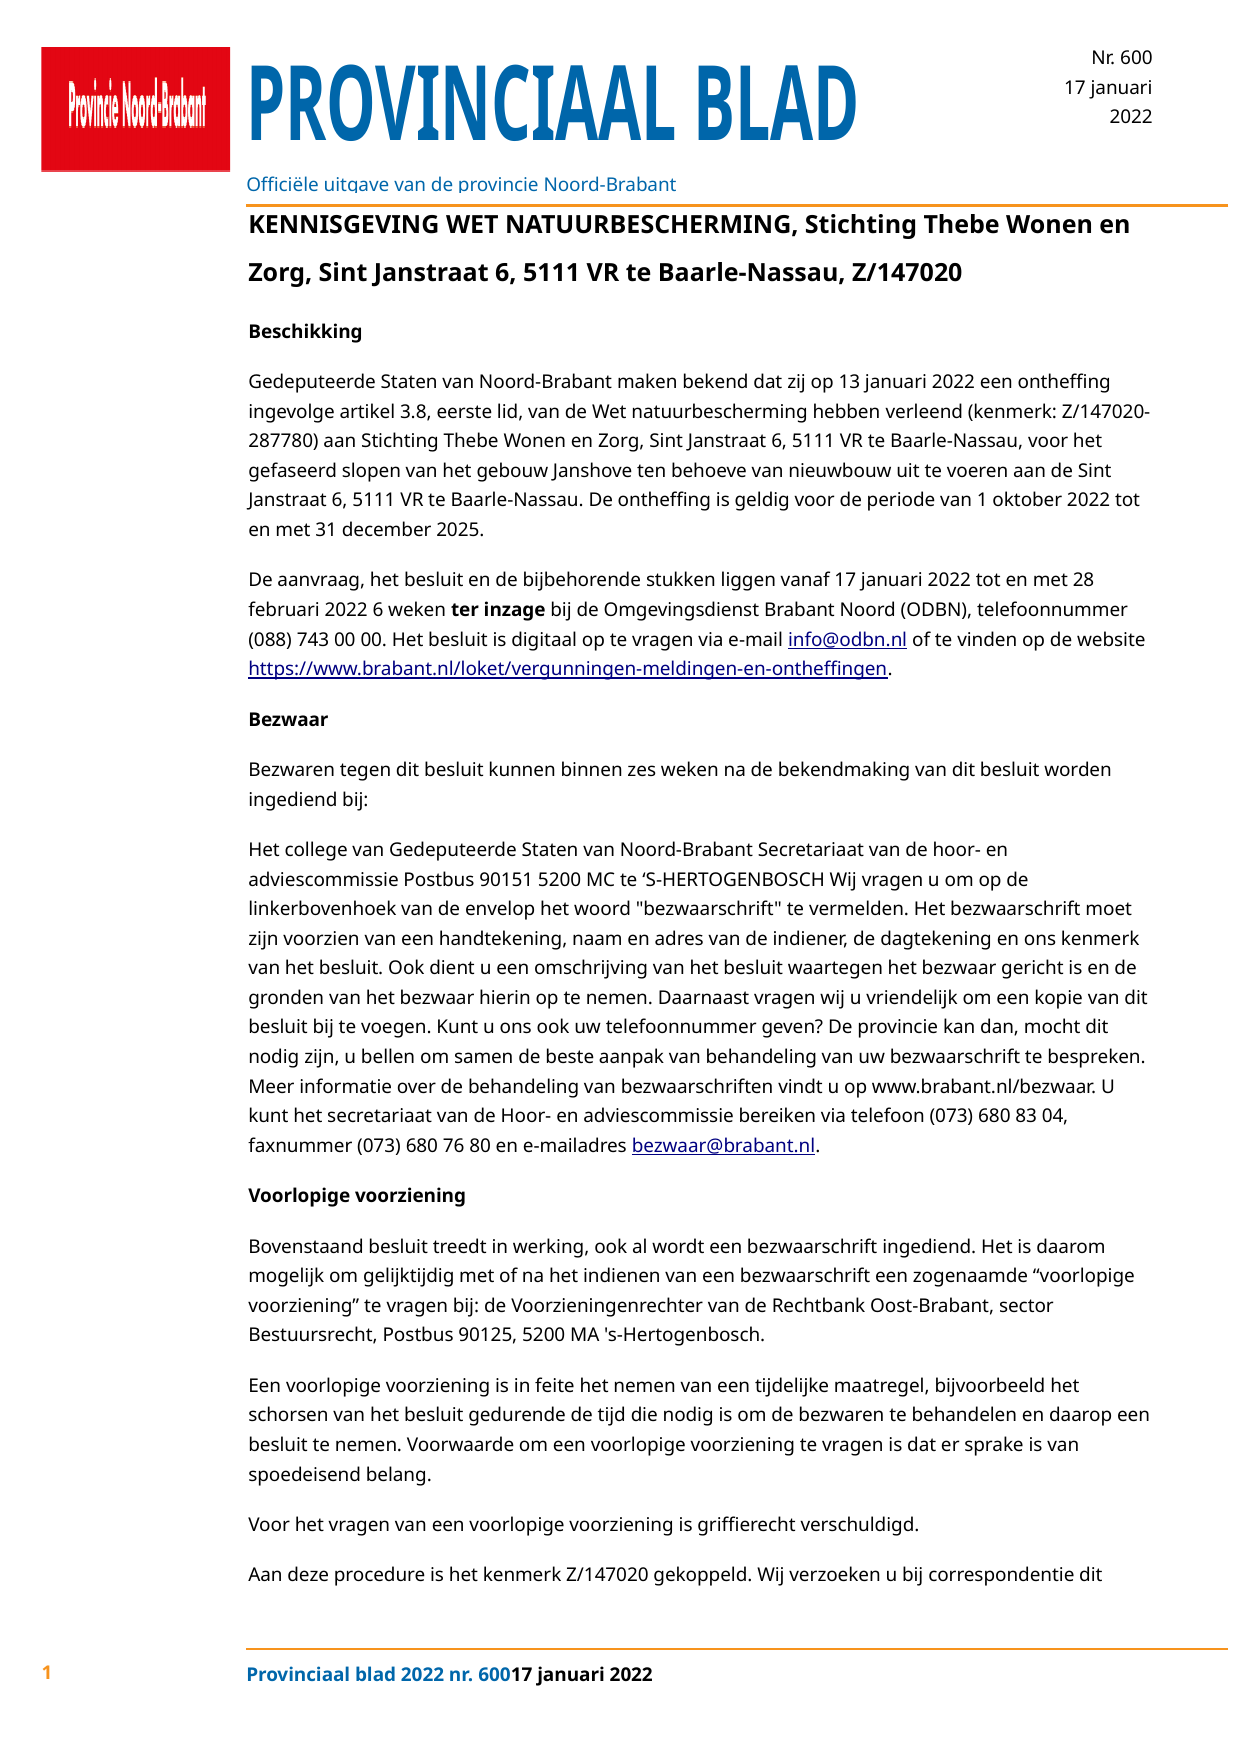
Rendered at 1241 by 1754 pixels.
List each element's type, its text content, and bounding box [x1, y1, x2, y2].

text Bovenstaand besluit treedt in werking, ook al wordt een bezwaarschrift ingediend. Het is daarom mogelijk om gelijktijdig met of na het indienen van een bezwaarschrift een zogenaamde “voorlopige voorziening” te vragen bij: de Voorzieningenrechter van de Rechtbank Oost-Brabant, sector Bestuursrecht, Postbus 90125, 5200 MA 's-Hertogenbosch. [248, 1233, 1152, 1347]
text Bezwaar [248, 706, 1152, 732]
text Bezwaren tegen dit besluit kunnen binnen zes weken na de bekendmaking van dit besluit worden ingediend bij: [248, 756, 1152, 812]
text Het college van Gedeputeerde Staten van Noord-Brabant Secretariaat van de hoor- en adviescommissie Postbus 90151 5200 MC te ‘S‑HERTOGENBOSCH Wij vragen u om op de linkerbovenhoek van de envelop het woord "bezwaarschrift" te vermelden. Het bezwaarschrift moet zijn voorzien van een handtekening, naam en adres van de indiener, de dagtekening en ons kenmerk van het besluit. Ook dient u een omschrijving van het besluit waartegen het bezwaar gericht is en de gronden van het bezwaar hierin op te nemen. Daarnaast vragen wij u vriendelijk om een kopie van dit besluit bij te voegen. Kunt u ons ook uw telefoonnummer geven? De provincie kan dan, mocht dit nodig zijn, u bellen om samen de beste aanpak van behandeling van uw bezwaarschrift te bespreken. Meer informatie over de behandeling van bezwaarschriften vindt u op www.brabant.nl/bezwaar. U kunt het secretariaat van de Hoor- en adviescommissie bereiken via telefoon (073) 680 83 04, faxnummer (073) 680 76 80 en e-mailadres bezwaar@brabant.nl. [248, 836, 1152, 1158]
text Een voorlopige voorziening is in feite het nemen van een tijdelijke maatregel, bijvoorbeeld het schorsen van het besluit gedurende de tijd die nodig is om de bezwaren te behandelen en daarop een besluit te nemen. Voorwaarde om een voorlopige voorziening te vragen is dat er sprake is van spoedeisend belang. [248, 1372, 1152, 1487]
picture [41, 47, 231, 172]
text KENNISGEVING WET NATUURBESCHERMING, Stichting Thebe Wonen en Zorg, Sint Janstraat 6, 5111 VR te Baarle-Nassau, Z/147020 [248, 207, 1152, 288]
text Aan deze procedure is het kenmerk Z/147020 gekoppeld. Wij verzoeken u bij correspondentie dit [248, 1562, 1152, 1587]
text Voorlopige voorziening [248, 1182, 1152, 1208]
text Beschikking [248, 318, 1152, 344]
text De aanvraag, het besluit en de bijbehorende stukken liggen vanaf 17 januari 2022 tot en met 28 februari 2022 6 weken ter inzage bij de Omgevingsdienst Brabant Noord (ODBN), telefoonnummer (088) 743 00 00. Het besluit is digitaal op te vragen via e-mail info@odbn.nl of te vinden op de website https://www.brabant.nl/loket/vergunningen-meldingen-en-ontheffingen. [248, 567, 1152, 681]
text Gedeputeerde Staten van Noord-Brabant maken bekend dat zij op 13 januari 2022 een ontheffing ingevolge artikel 3.8, eerste lid, van de Wet natuurbescherming hebben verleend (kenmerk: Z/147020-287780) aan Stichting Thebe Wonen en Zorg, Sint Janstraat 6, 5111 VR te Baarle-Nassau, voor het gefaseerd slopen van het gebouw Janshove ten behoeve van nieuwbouw uit te voeren aan de Sint Janstraat 6, 5111 VR te Baarle-Nassau. De ontheffing is geldig voor de periode van 1 oktober 2022 tot en met 31 december 2025. [248, 368, 1152, 542]
text Voor het vragen van een voorlopige voorziening is griffierecht verschuldigd. [248, 1511, 1152, 1537]
